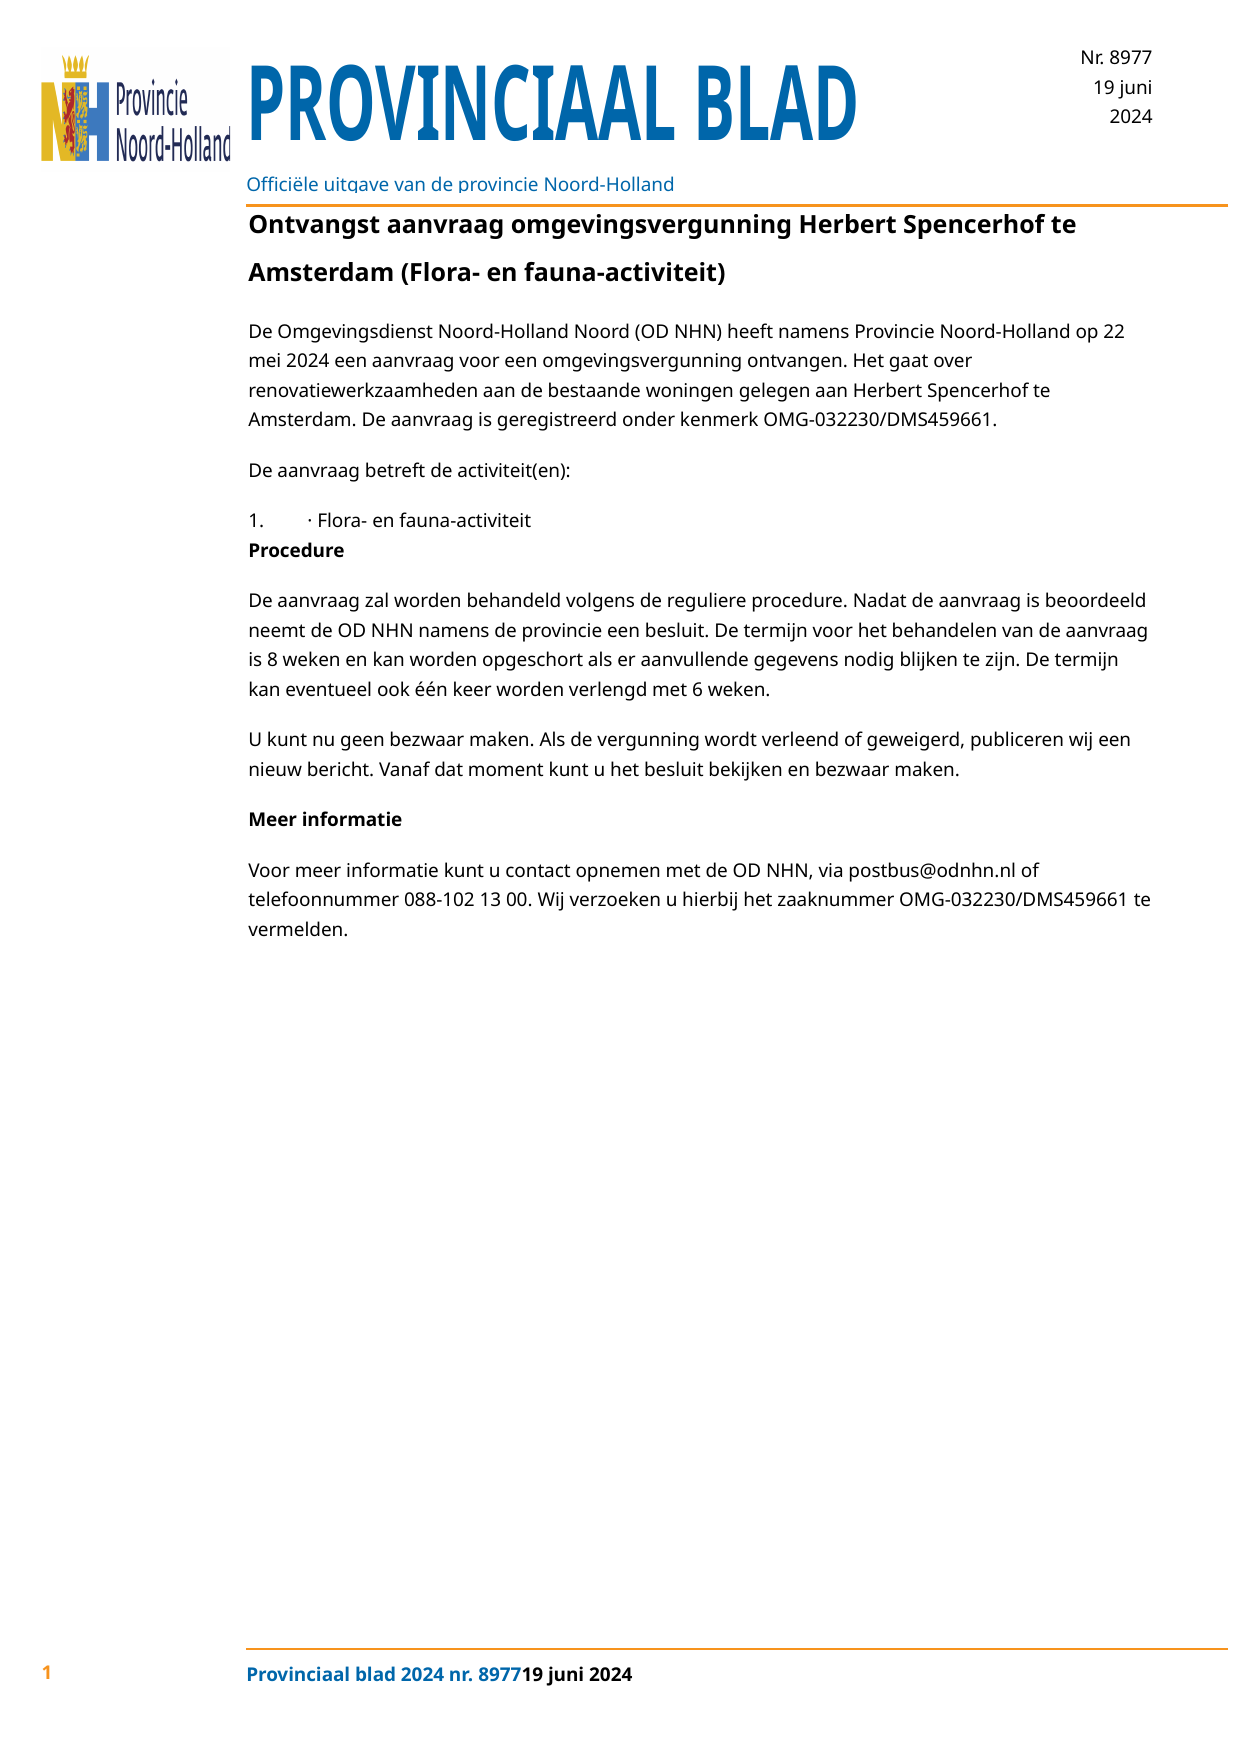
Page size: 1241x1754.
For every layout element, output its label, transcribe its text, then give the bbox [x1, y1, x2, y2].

text U kunt nu geen bezwaar maken. Als de vergunning wordt verleend of geweigerd, publiceren wij een nieuw bericht. Vanaf dat moment kunt u het besluit bekijken en bezwaar maken. [248, 727, 1152, 782]
text Ontvangst aanvraag omgevingsvergunning Herbert Spencerhof te Amsterdam (Flora- en fauna-activiteit) [248, 207, 1152, 288]
picture [41, 47, 231, 172]
text De aanvraag betreft de activiteit(en): [248, 457, 1152, 483]
text De Omgevingsdienst Noord-Holland Noord (OD NHN) heeft namens Provincie Noord-Holland op 22 mei 2024 een aanvraag voor een omgevingsvergunning ontvangen. Het gaat over renovatiewerkzaamheden aan de bestaande woningen gelegen aan Herbert Spencerhof te Amsterdam. De aanvraag is geregistreerd onder kenmerk OMG-032230/DMS459661. [248, 318, 1152, 432]
text Meer informatie [248, 807, 1152, 832]
text Voor meer informatie kunt u contact opnemen met de OD NHN, via postbus@odnhn.nl of telefoonnummer 088-102 13 00. Wij verzoeken u hierbij het zaaknummer OMG-032230/DMS459661 te vermelden. [248, 857, 1152, 942]
list · Flora- en fauna-activiteit [248, 507, 1152, 533]
text Procedure [248, 537, 1152, 563]
text De aanvraag zal worden behandeld volgens de reguliere procedure. Nadat de aanvraag is beoordeeld neemt de OD NHN namens de provincie een besluit. De termijn voor het behandelen van de aanvraag is 8 weken en kan worden opgeschort als er aanvullende gegevens nodig blijken te zijn. De termijn kan eventueel ook één keer worden verlengd met 6 weken. [248, 587, 1152, 702]
